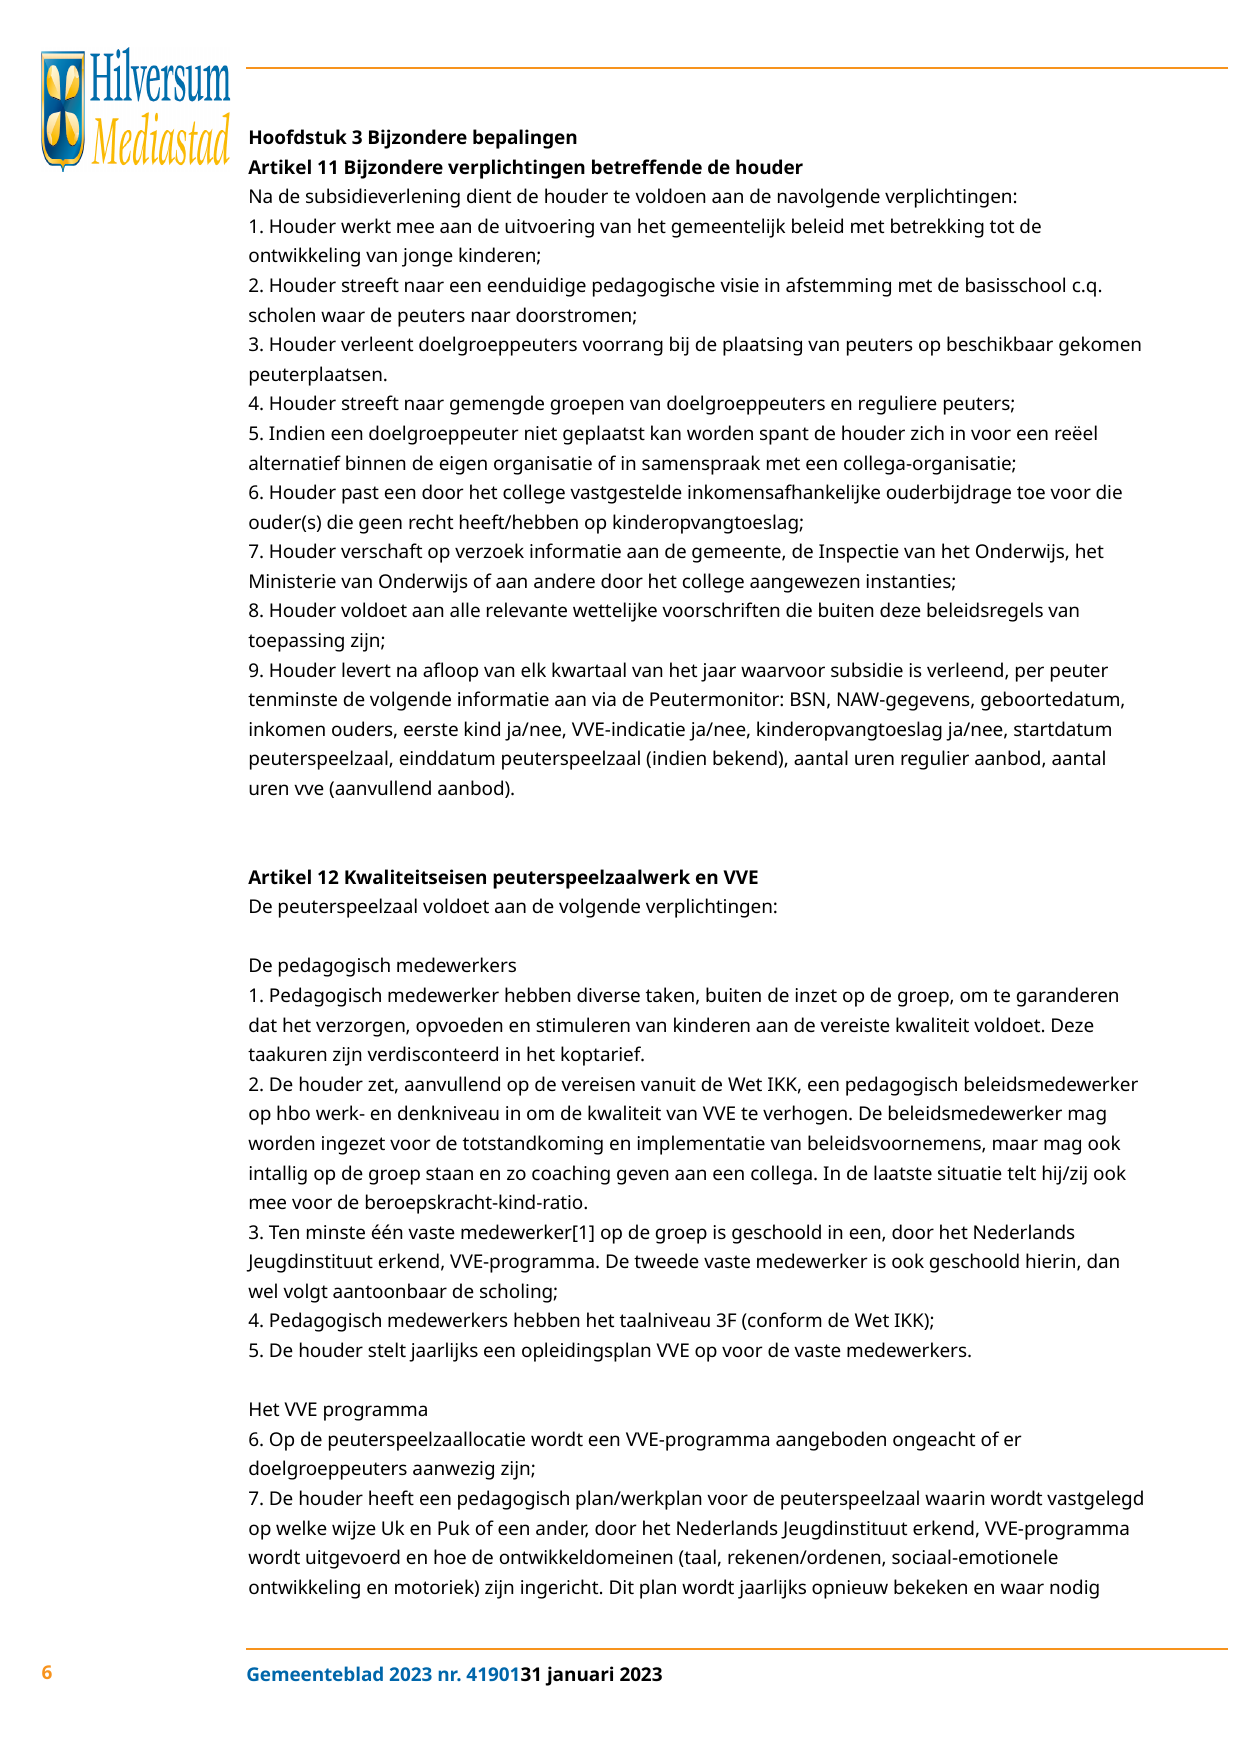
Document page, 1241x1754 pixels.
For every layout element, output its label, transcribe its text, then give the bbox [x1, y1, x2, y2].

text 3. Houder verleent doelgroeppeuters voorrang bij de plaatsing van peuters op beschikbaar gekomen peuterplaatsen. [248, 331, 1152, 387]
text 2. Houder streeft naar een eenduidige pedagogische visie in afstemming met de basisschool c.q. scholen waar de peuters naar doorstromen; [248, 272, 1152, 328]
text 6. Op de peuterspeelzaallocatie wordt een VVE-programma aangeboden ongeacht of er doelgroeppeuters aanwezig zijn; [248, 1426, 1152, 1481]
text 8. Houder voldoet aan alle relevante wettelijke voorschriften die buiten deze beleidsregels van toepassing zijn; [248, 598, 1152, 653]
text Na de subsidieverlening dient de houder te voldoen aan de navolgende verplichtingen: [248, 183, 1152, 209]
text Hoofdstuk 3 Bijzondere bepalingen [248, 124, 1152, 150]
text 1. Pedagogisch medewerker hebben diverse taken, buiten de inzet op de groep, om te garanderen dat het verzorgen, opvoeden en stimuleren van kinderen aan de vereiste kwaliteit voldoet. Deze taakuren zijn verdisconteerd in het koptarief. [248, 982, 1152, 1067]
text De pedagogisch medewerkers [248, 953, 1152, 978]
text 4. Pedagogisch medewerkers hebben het taalniveau 3F (conform de Wet IKK); [248, 1308, 1152, 1333]
picture [41, 47, 231, 172]
text De peuterspeelzaal voldoet aan de volgende verplichtingen: [248, 893, 1152, 919]
text 2. De houder zet, aanvullend op de vereisen vanuit de Wet IKK, een pedagogisch beleidsmedewerker op hbo werk- en denkniveau in om de kwaliteit van VVE te verhogen. De beleidsmedewerker mag worden ingezet voor de totstandkoming en implementatie van beleidsvoornemens, maar mag ook intallig op de groep staan en zo coaching geven aan een collega. In de laatste situatie telt hij/zij ook mee voor de beroepskracht-kind-ratio. [248, 1071, 1152, 1215]
text 4. Houder streeft naar gemengde groepen van doelgroeppeuters en reguliere peuters; [248, 391, 1152, 416]
text 1. Houder werkt mee aan de uitvoering van het gemeentelijk beleid met betrekking tot de ontwikkeling van jonge kinderen; [248, 213, 1152, 268]
text 5. Indien een doelgroeppeuter niet geplaatst kan worden spant de houder zich in voor een reëel alternatief binnen de eigen organisatie of in samenspraak met een collega-organisatie; [248, 420, 1152, 476]
text 5. De houder stelt jaarlijks een opleidingsplan VVE op voor de vaste medewerkers. [248, 1337, 1152, 1363]
text 3. Ten minste één vaste medewerker[1] op de groep is geschoold in een, door het Nederlands Jeugdinstituut erkend, VVE-programma. De tweede vaste medewerker is ook geschoold hierin, dan wel volgt aantoonbaar de scholing; [248, 1219, 1152, 1304]
text Het VVE programma [248, 1396, 1152, 1422]
text 7. De houder heeft een pedagogisch plan/werkplan voor de peuterspeelzaal waarin wordt vastgelegd op welke wijze Uk en Puk of een ander, door het Nederlands Jeugdinstituut erkend, VVE-programma wordt uitgevoerd en hoe de ontwikkeldomeinen (taal, rekenen/ordenen, sociaal-emotionele ontwikkeling en motoriek) zijn ingericht. Dit plan wordt jaarlijks opnieuw bekeken en waar nodig [248, 1485, 1152, 1600]
text 7. Houder verschaft op verzoek informatie aan de gemeente, de Inspectie van het Onderwijs, het Ministerie van Onderwijs of aan andere door het college aangewezen instanties; [248, 538, 1152, 594]
text Artikel 12 Kwaliteitseisen peuterspeelzaalwerk en VVE [248, 864, 1152, 890]
text 6. Houder past een door het college vastgestelde inkomensafhankelijke ouderbijdrage toe voor die ouder(s) die geen recht heeft/hebben op kinderopvangtoeslag; [248, 479, 1152, 535]
text Artikel 11 Bijzondere verplichtingen betreffende de houder [248, 154, 1152, 180]
text 9. Houder levert na afloop van elk kwartaal van het jaar waarvoor subsidie is verleend, per peuter tenminste de volgende informatie aan via de Peutermonitor: BSN, NAW-gegevens, geboortedatum, inkomen ouders, eerste kind ja/nee, VVE-indicatie ja/nee, kinderopvangtoeslag ja/nee, startdatum peuterspeelzaal, einddatum peuterspeelzaal (indien bekend), aantal uren regulier aanbod, aantal uren vve (aanvullend aanbod). [248, 657, 1152, 801]
